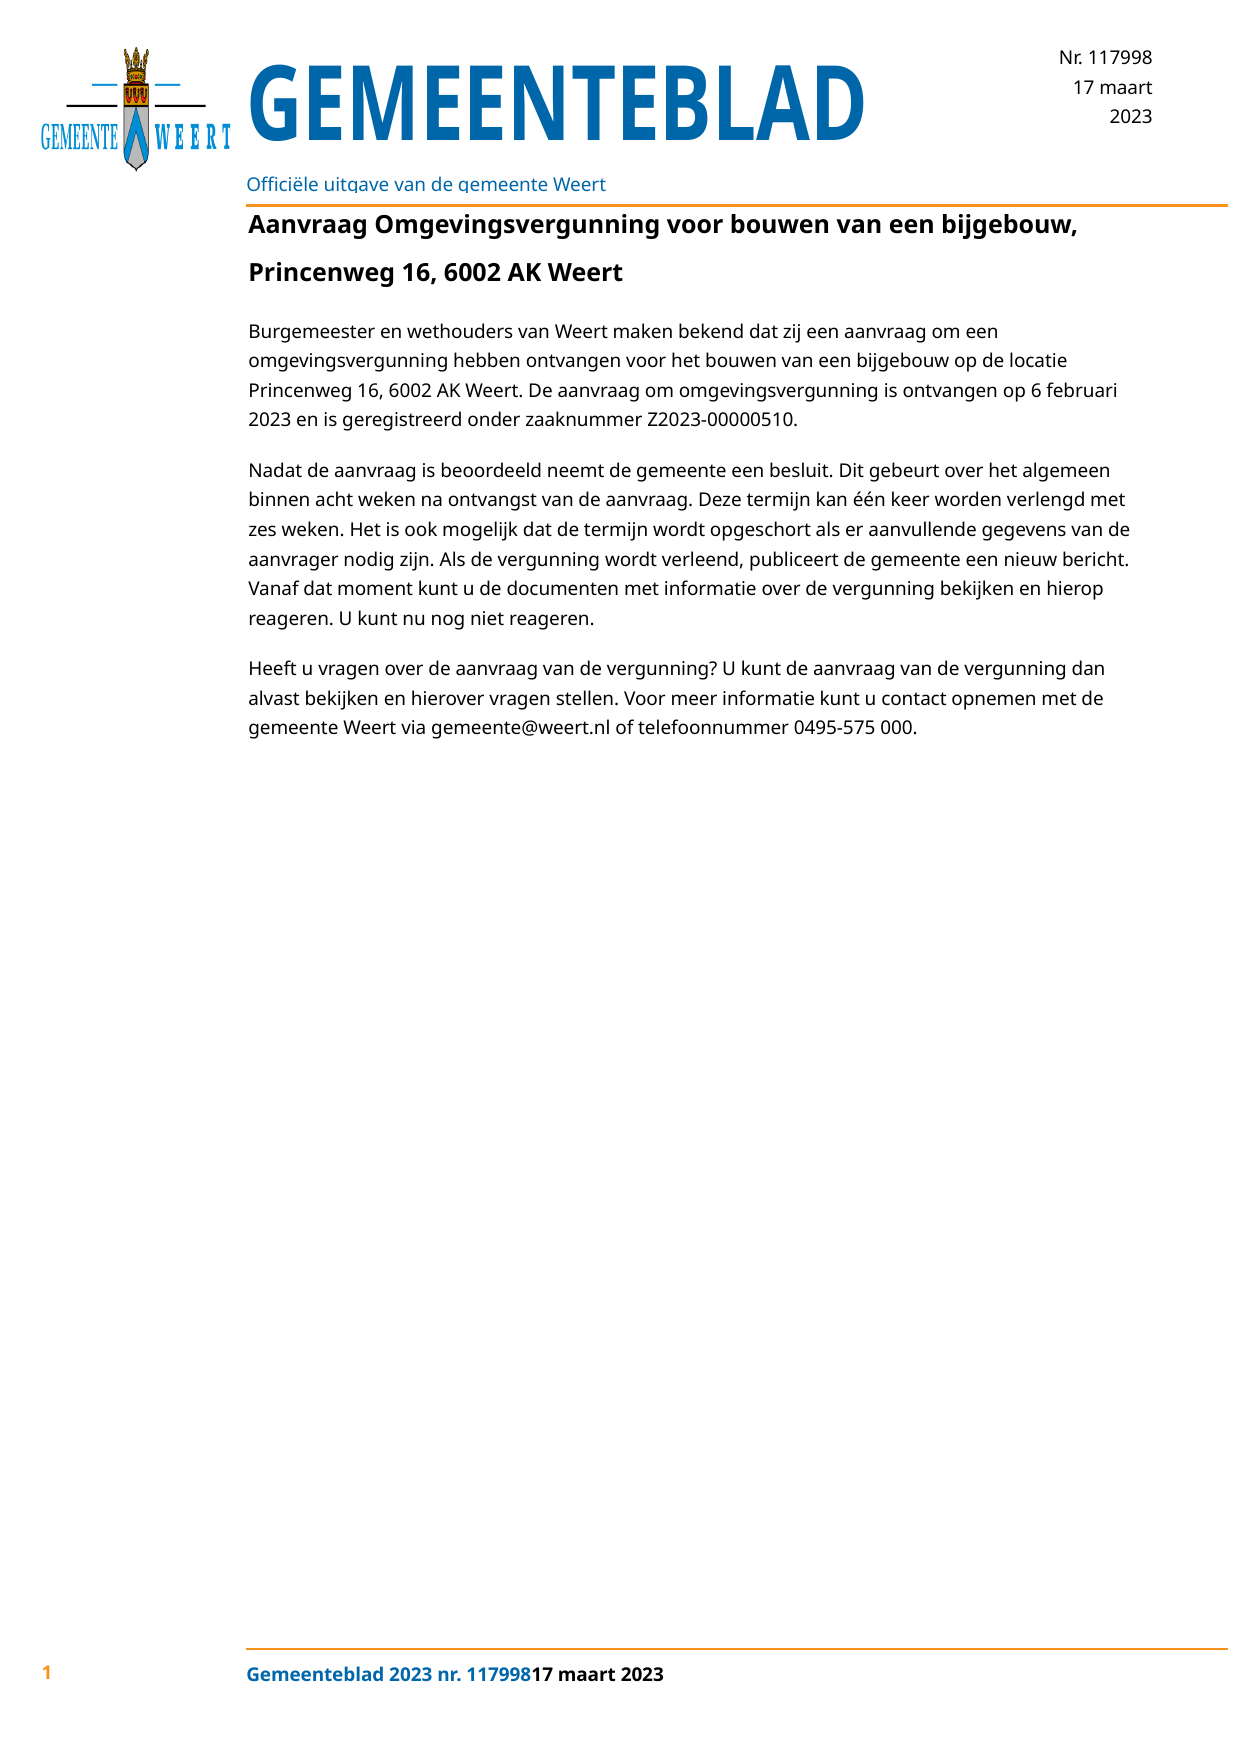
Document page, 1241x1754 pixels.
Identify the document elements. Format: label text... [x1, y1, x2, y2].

text Burgemeester en wethouders van Weert maken bekend dat zij een aanvraag om een omgevingsvergunning hebben ontvangen voor het bouwen van een bijgebouw op de locatie Princenweg 16, 6002 AK Weert. De aanvraag om omgevingsvergunning is ontvangen op 6 februari 2023 en is geregistreerd onder zaaknummer Z2023-00000510. [248, 318, 1152, 432]
text Aanvraag Omgevingsvergunning voor bouwen van een bijgebouw, Princenweg 16, 6002 AK Weert [248, 207, 1152, 288]
text Heeft u vragen over de aanvraag van de vergunning? U kunt de aanvraag van de vergunning dan alvast bekijken en hierover vragen stellen. Voor meer informatie kunt u contact opnemen met de gemeente Weert via gemeente@weert.nl of telefoonnummer 0495-575 000. [248, 655, 1152, 740]
picture [41, 47, 231, 172]
text Nadat de aanvraag is beoordeeld neemt de gemeente een besluit. Dit gebeurt over het algemeen binnen acht weken na ontvangst van de aanvraag. Deze termijn kan één keer worden verlengd met zes weken. Het is ook mogelijk dat de termijn wordt opgeschort als er aanvullende gegevens van de aanvrager nodig zijn. Als de vergunning wordt verleend, publiceert de gemeente een nieuw bericht. Vanaf dat moment kunt u de documenten met informatie over de vergunning bekijken en hierop reageren. U kunt nu nog niet reageren. [248, 457, 1152, 631]
